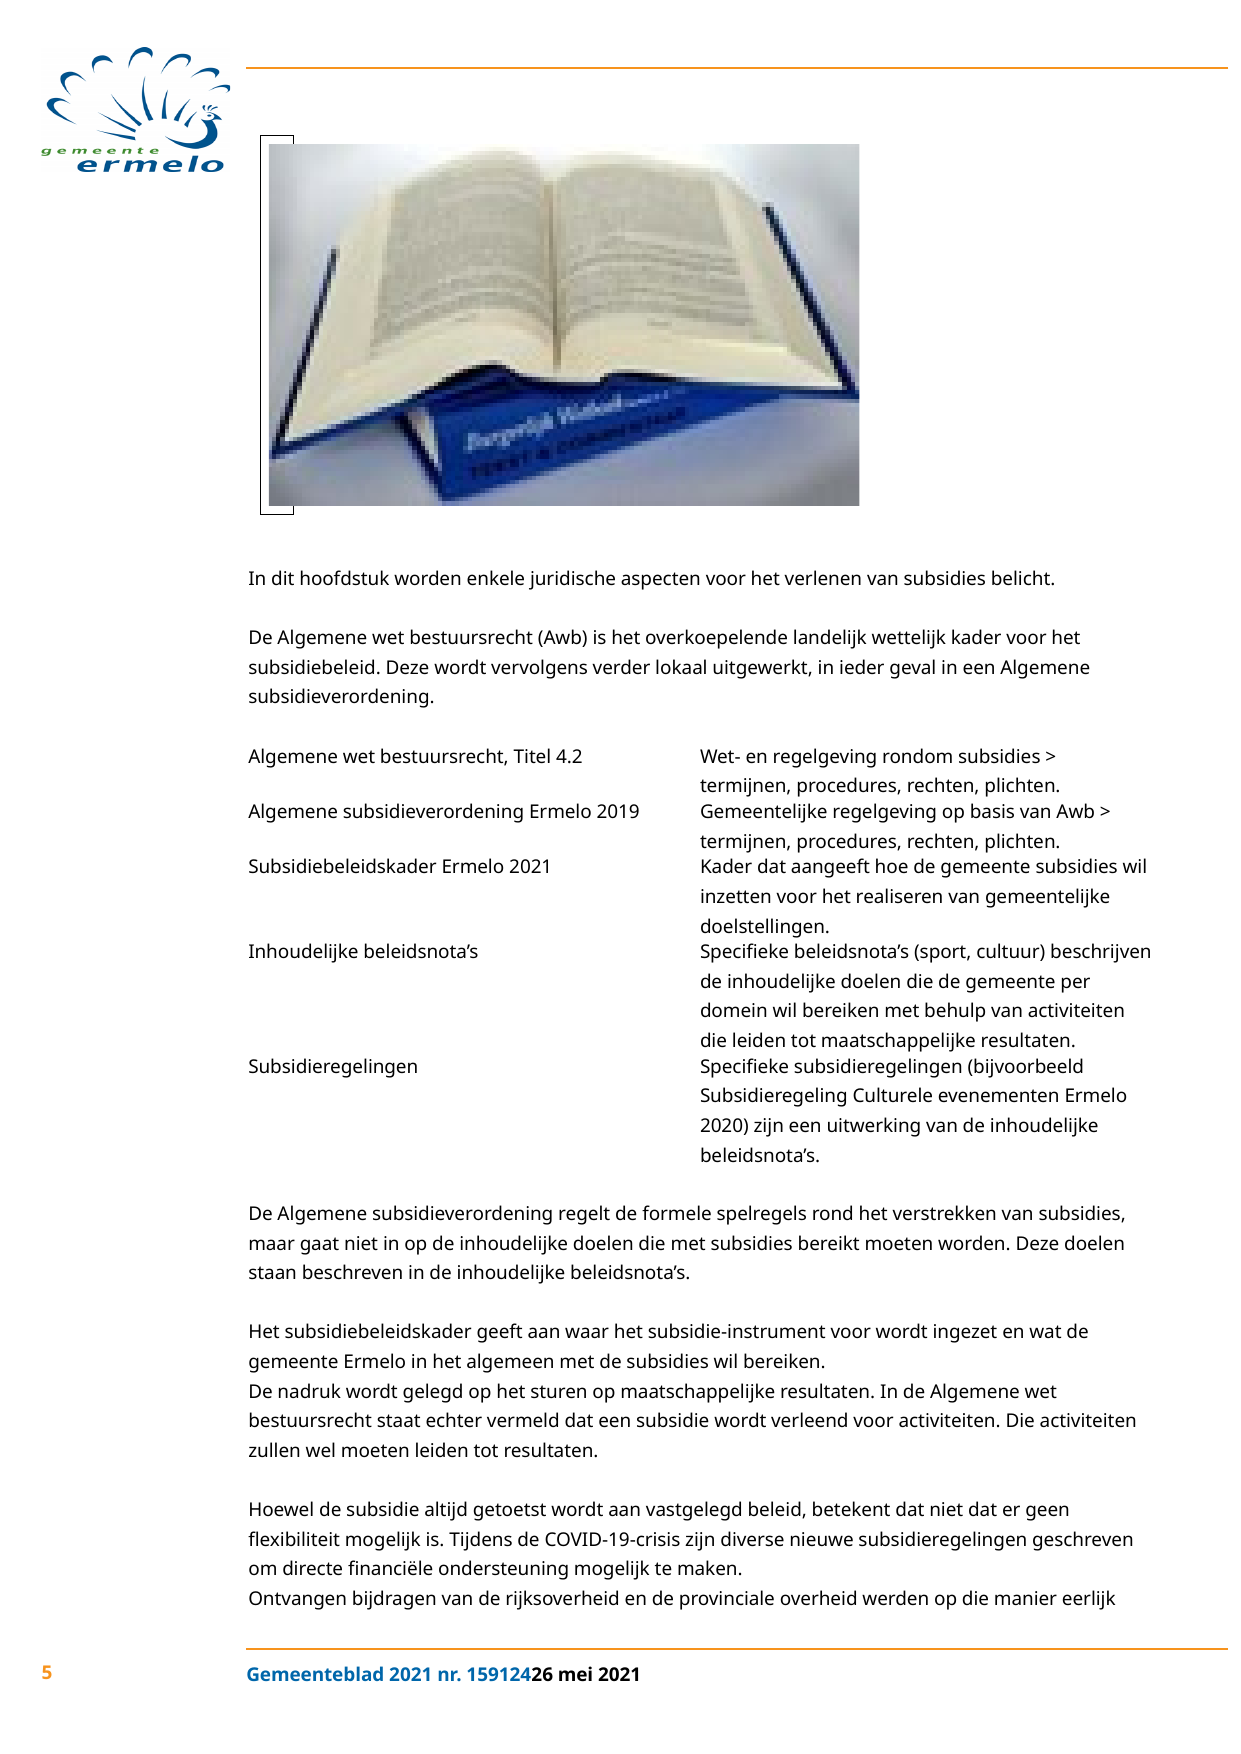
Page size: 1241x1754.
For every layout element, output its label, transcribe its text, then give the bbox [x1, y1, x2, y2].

table_header Wet- en regelgeving rondom subsidies > termijnen, procedures, rechten, plichten. [700, 743, 1152, 798]
text Ontvangen bijdragen van de rijksoverheid en de provinciale overheid werden op die manier eerlijk [248, 1585, 1152, 1611]
table_cell Kader dat aangeeft hoe de gemeente subsidies wil inzetten voor het realiseren van gemeentelijke doelstellingen. [700, 854, 1152, 938]
table_header Algemene wet bestuursrecht, Titel 4.2 [248, 743, 700, 798]
table_cell Specifieke subsidieregelingen (bijvoorbeeld Subsidieregeling Culturele evenementen Ermelo 2020) zijn een uitwerking van de inhoudelijke beleidsnota’s. [700, 1053, 1152, 1167]
picture [268, 144, 860, 506]
table_cell Subsidiebeleidskader Ermelo 2021 [248, 854, 700, 938]
text De Algemene subsidieverordening regelt de formele spelregels rond het verstrekken van subsidies, maar gaat niet in op de inhoudelijke doelen die met subsidies bereikt moeten worden. Deze doelen staan beschreven in de inhoudelijke beleidsnota’s. [248, 1200, 1152, 1285]
text Hoewel de subsidie altijd getoetst wordt aan vastgelegd beleid, betekent dat niet dat er geen flexibiliteit mogelijk is. Tijdens de COVID-19-crisis zijn diverse nieuwe subsidieregelingen geschreven om directe financiële ondersteuning mogelijk te maken. [248, 1496, 1152, 1581]
text De nadruk wordt gelegd op het sturen op maatschappelijke resultaten. In de Algemene wet bestuursrecht staat echter vermeld dat een subsidie wordt verleend voor activiteiten. Die activiteiten zullen wel moeten leiden tot resultaten. [248, 1378, 1152, 1463]
table_cell Algemene subsidieverordening Ermelo 2019 [248, 798, 700, 854]
picture [41, 47, 231, 172]
table_cell Subsidieregelingen [248, 1053, 700, 1167]
table_cell Inhoudelijke beleidsnota’s [248, 939, 700, 1053]
text In dit hoofdstuk worden enkele juridische aspecten voor het verlenen van subsidies belicht. [248, 565, 1152, 591]
text De Algemene wet bestuursrecht (Awb) is het overkoepelende landelijk wettelijk kader voor het subsidiebeleid. Deze wordt vervolgens verder lokaal uitgewerkt, in ieder geval in een Algemene subsidieverordening. [248, 624, 1152, 709]
table_cell Gemeentelijke regelgeving op basis van Awb > termijnen, procedures, rechten, plichten. [700, 798, 1152, 854]
text Het subsidiebeleidskader geeft aan waar het subsidie-instrument voor wordt ingezet en wat de gemeente Ermelo in het algemeen met de subsidies wil bereiken. [248, 1319, 1152, 1374]
table_cell Specifieke beleidsnota’s (sport, cultuur) beschrijven de inhoudelijke doelen die de gemeente per domein wil bereiken met behulp van activiteiten die leiden tot maatschappelijke resultaten. [700, 939, 1152, 1053]
